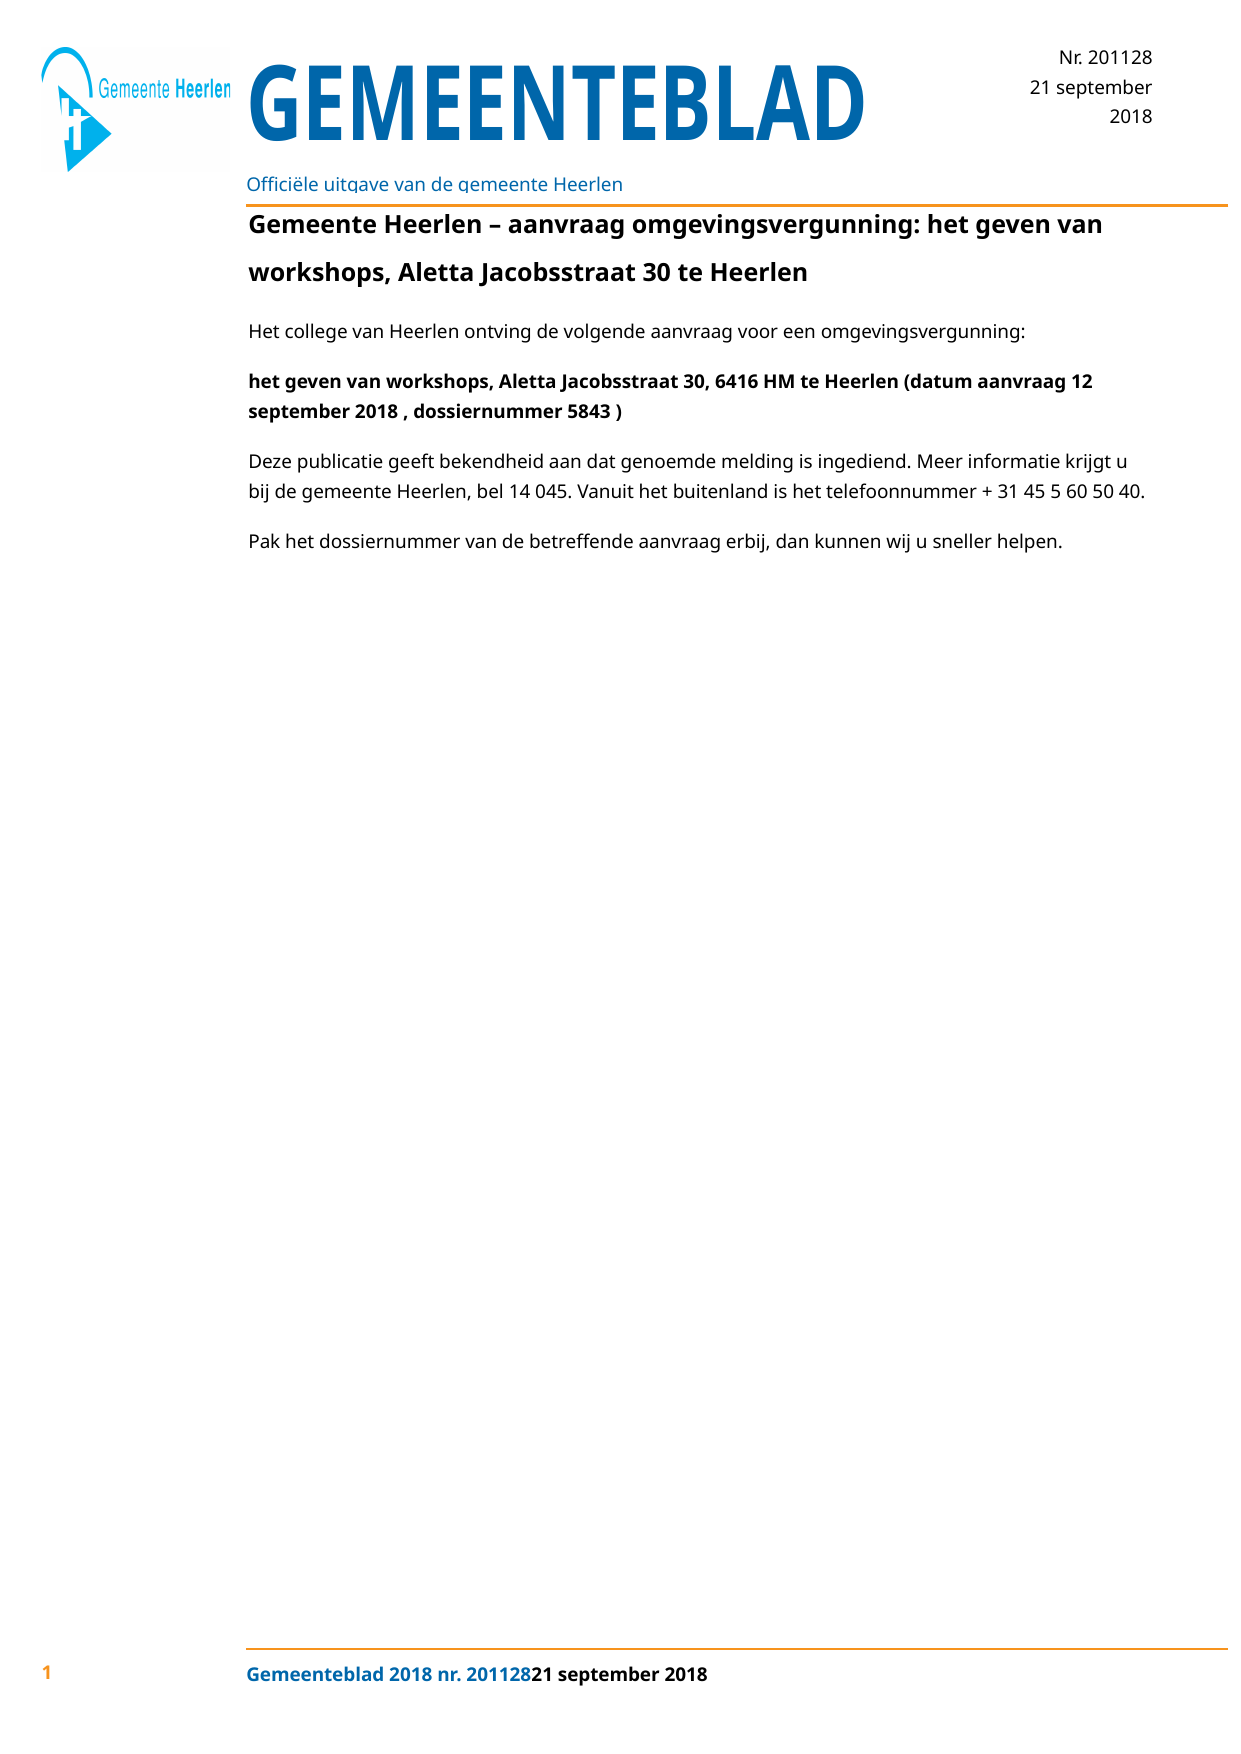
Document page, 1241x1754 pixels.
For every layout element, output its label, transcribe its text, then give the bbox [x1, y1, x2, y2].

text Deze publicatie geeft bekendheid aan dat genoemde melding is ingediend. Meer informatie krijgt u bij de gemeente Heerlen, bel 14 045. Vanuit het buitenland is het telefoonnummer + 31 45 5 60 50 40. [248, 448, 1152, 504]
text Gemeente Heerlen – aanvraag omgevingsvergunning: het geven van workshops, Aletta Jacobsstraat 30 te Heerlen [248, 207, 1152, 288]
text Het college van Heerlen ontving de volgende aanvraag voor een omgevingsvergunning: [248, 318, 1152, 344]
text het geven van workshops, Aletta Jacobsstraat 30, 6416 HM te Heerlen (datum aanvraag 12 september 2018 , dossiernummer 5843 ) [248, 368, 1152, 424]
picture [41, 47, 231, 172]
picture [41, 47, 58, 70]
text Pak het dossiernummer van de betreffende aanvraag erbij, dan kunnen wij u sneller helpen. [248, 528, 1152, 554]
